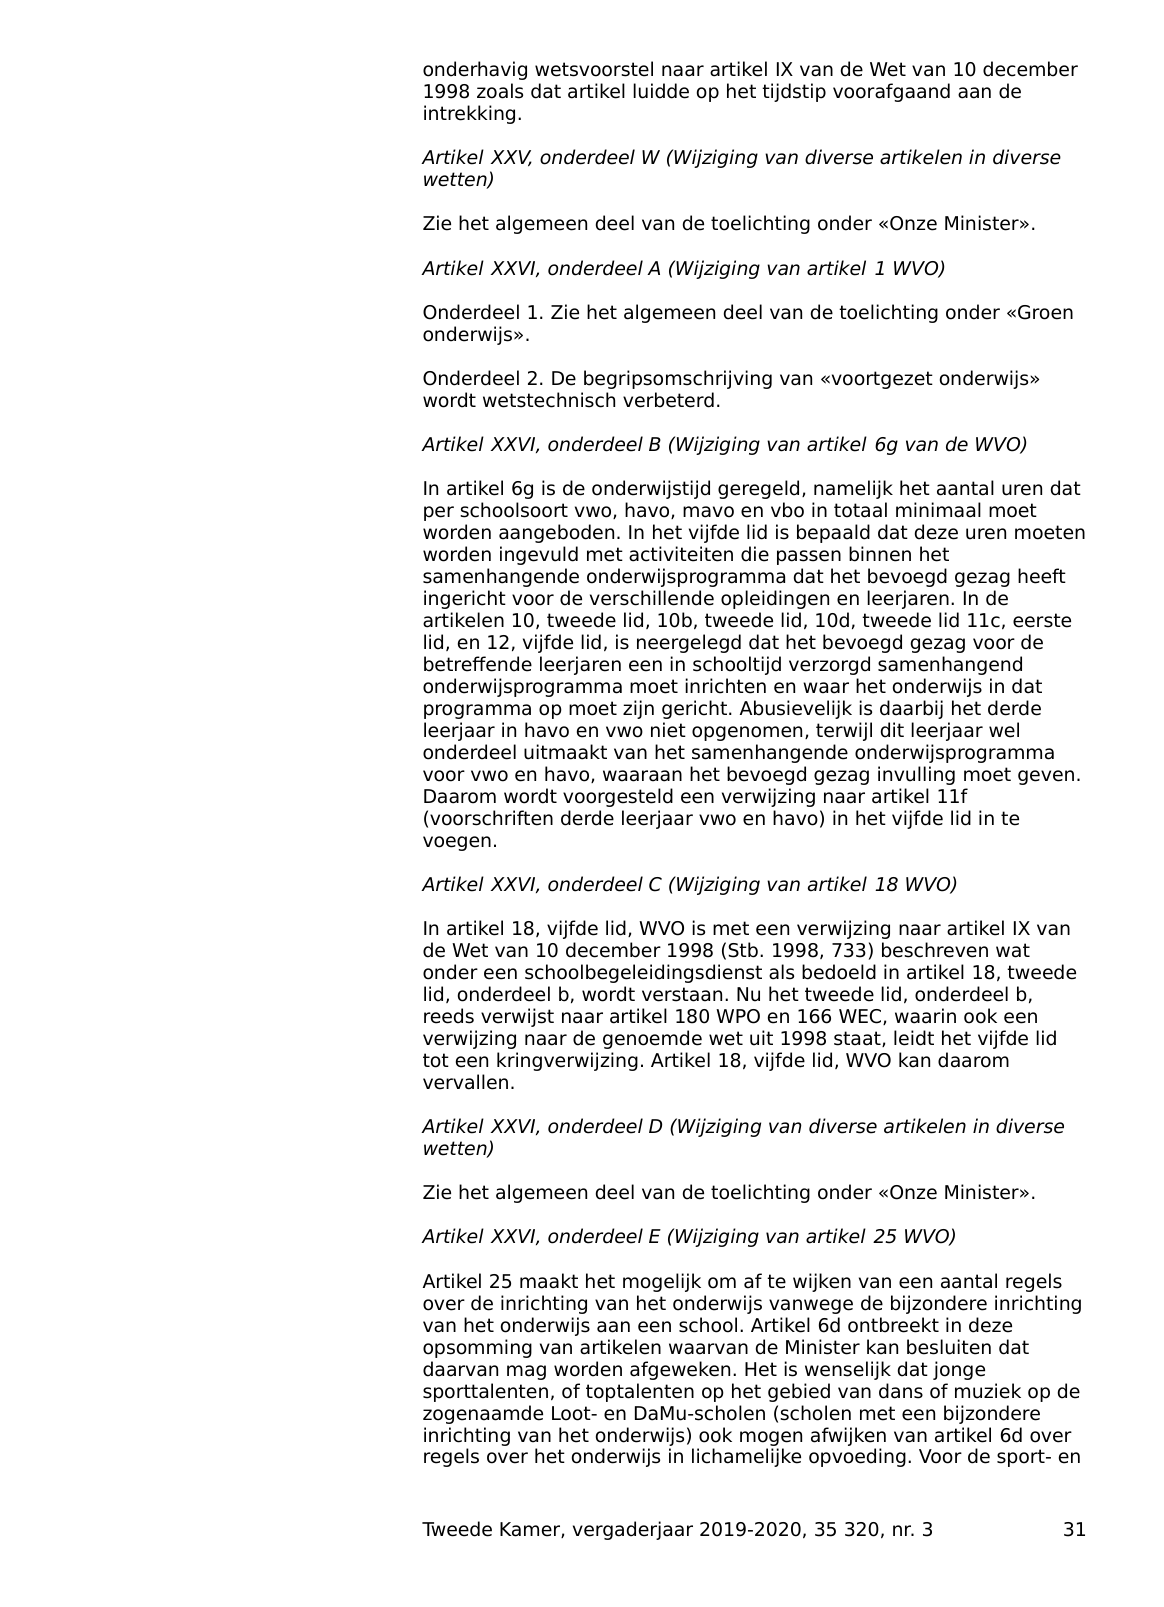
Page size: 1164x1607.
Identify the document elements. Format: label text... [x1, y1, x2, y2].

text Onderdeel 1. Zie het algemeen deel van de toelichting onder «Groen onderwijs». [422, 302, 1087, 346]
text Onderdeel 2. De begripsomschrijving van «voortgezet onderwijs» wordt wetstechnisch verbeterd. [422, 368, 1087, 412]
subtitle Artikel XXVI, onderdeel B (Wijziging van artikel 6g van de WVO) [422, 434, 1087, 456]
subtitle Artikel XXV, onderdeel W (Wijziging van diverse artikelen in diverse wetten) [422, 147, 1087, 191]
subtitle Artikel XXVI, onderdeel A (Wijziging van artikel 1 WVO) [422, 257, 1087, 279]
text Zie het algemeen deel van de toelichting onder «Onze Minister». [422, 1182, 1087, 1204]
text In artikel 18, vijfde lid, WVO is met een verwijzing naar artikel IX van de Wet van 10 december 1998 (Stb. 1998, 733) beschreven wat onder een schoolbegeleidingsdienst als bedoeld in artikel 18, tweede lid, onderdeel b, wordt verstaan. Nu het tweede lid, onderdeel b, reeds verwijst naar artikel 180 WPO en 166 WEC, waarin ook een verwijzing naar de genoemde wet uit 1998 staat, leidt het vijfde lid tot een kringverwijzing. Artikel 18, vijfde lid, WVO kan daarom vervallen. [422, 918, 1087, 1094]
subtitle Artikel XXVI, onderdeel E (Wijziging van artikel 25 WVO) [422, 1226, 1087, 1248]
text Artikel 25 maakt het mogelijk om af te wijken van een aantal regels over de inrichting van het onderwijs vanwege de bijzondere inrichting van het onderwijs aan een school. Artikel 6d ontbreekt in deze opsomming van artikelen waarvan de Minister kan besluiten dat daarvan mag worden afgeweken. Het is wenselijk dat jonge sporttalenten, of toptalenten op het gebied van dans of muziek op de zogenaamde Loot- en DaMu-scholen (scholen met een bijzondere inrichting van het onderwijs) ook mogen afwijken van artikel 6d over regels over het onderwijs in lichamelijke opvoeding. Voor de sport- en [422, 1271, 1087, 1468]
text In artikel 6g is de onderwijstijd geregeld, namelijk het aantal uren dat per schoolsoort vwo, havo, mavo en vbo in totaal minimaal moet worden aangeboden. In het vijfde lid is bepaald dat deze uren moeten worden ingevuld met activiteiten die passen binnen het samenhangende onderwijsprogramma dat het bevoegd gezag heeft ingericht voor de verschillende opleidingen en leerjaren. In de artikelen 10, tweede lid, 10b, tweede lid, 10d, tweede lid 11c, eerste lid, en 12, vijfde lid, is neergelegd dat het bevoegd gezag voor de betreffende leerjaren een in schooltijd verzorgd samenhangend onderwijsprogramma moet inrichten en waar het onderwijs in dat programma op moet zijn gericht. Abusievelijk is daarbij het derde leerjaar in havo en vwo niet opgenomen, terwijl dit leerjaar wel onderdeel uitmaakt van het samenhangende onderwijsprogramma voor vwo en havo, waaraan het bevoegd gezag invulling moet geven. Daarom wordt voorgesteld een verwijzing naar artikel 11f (voorschriften derde leerjaar vwo en havo) in het vijfde lid in te voegen. [422, 478, 1087, 852]
text onderhavig wetsvoorstel naar artikel IX van de Wet van 10 december 1998 zoals dat artikel luidde op het tijdstip voorafgaand aan de intrekking. [422, 59, 1087, 125]
subtitle Artikel XXVI, onderdeel D (Wijziging van diverse artikelen in diverse wetten) [422, 1116, 1087, 1160]
subtitle Artikel XXVI, onderdeel C (Wijziging van artikel 18 WVO) [422, 874, 1087, 896]
text Zie het algemeen deel van de toelichting onder «Onze Minister». [422, 213, 1087, 235]
